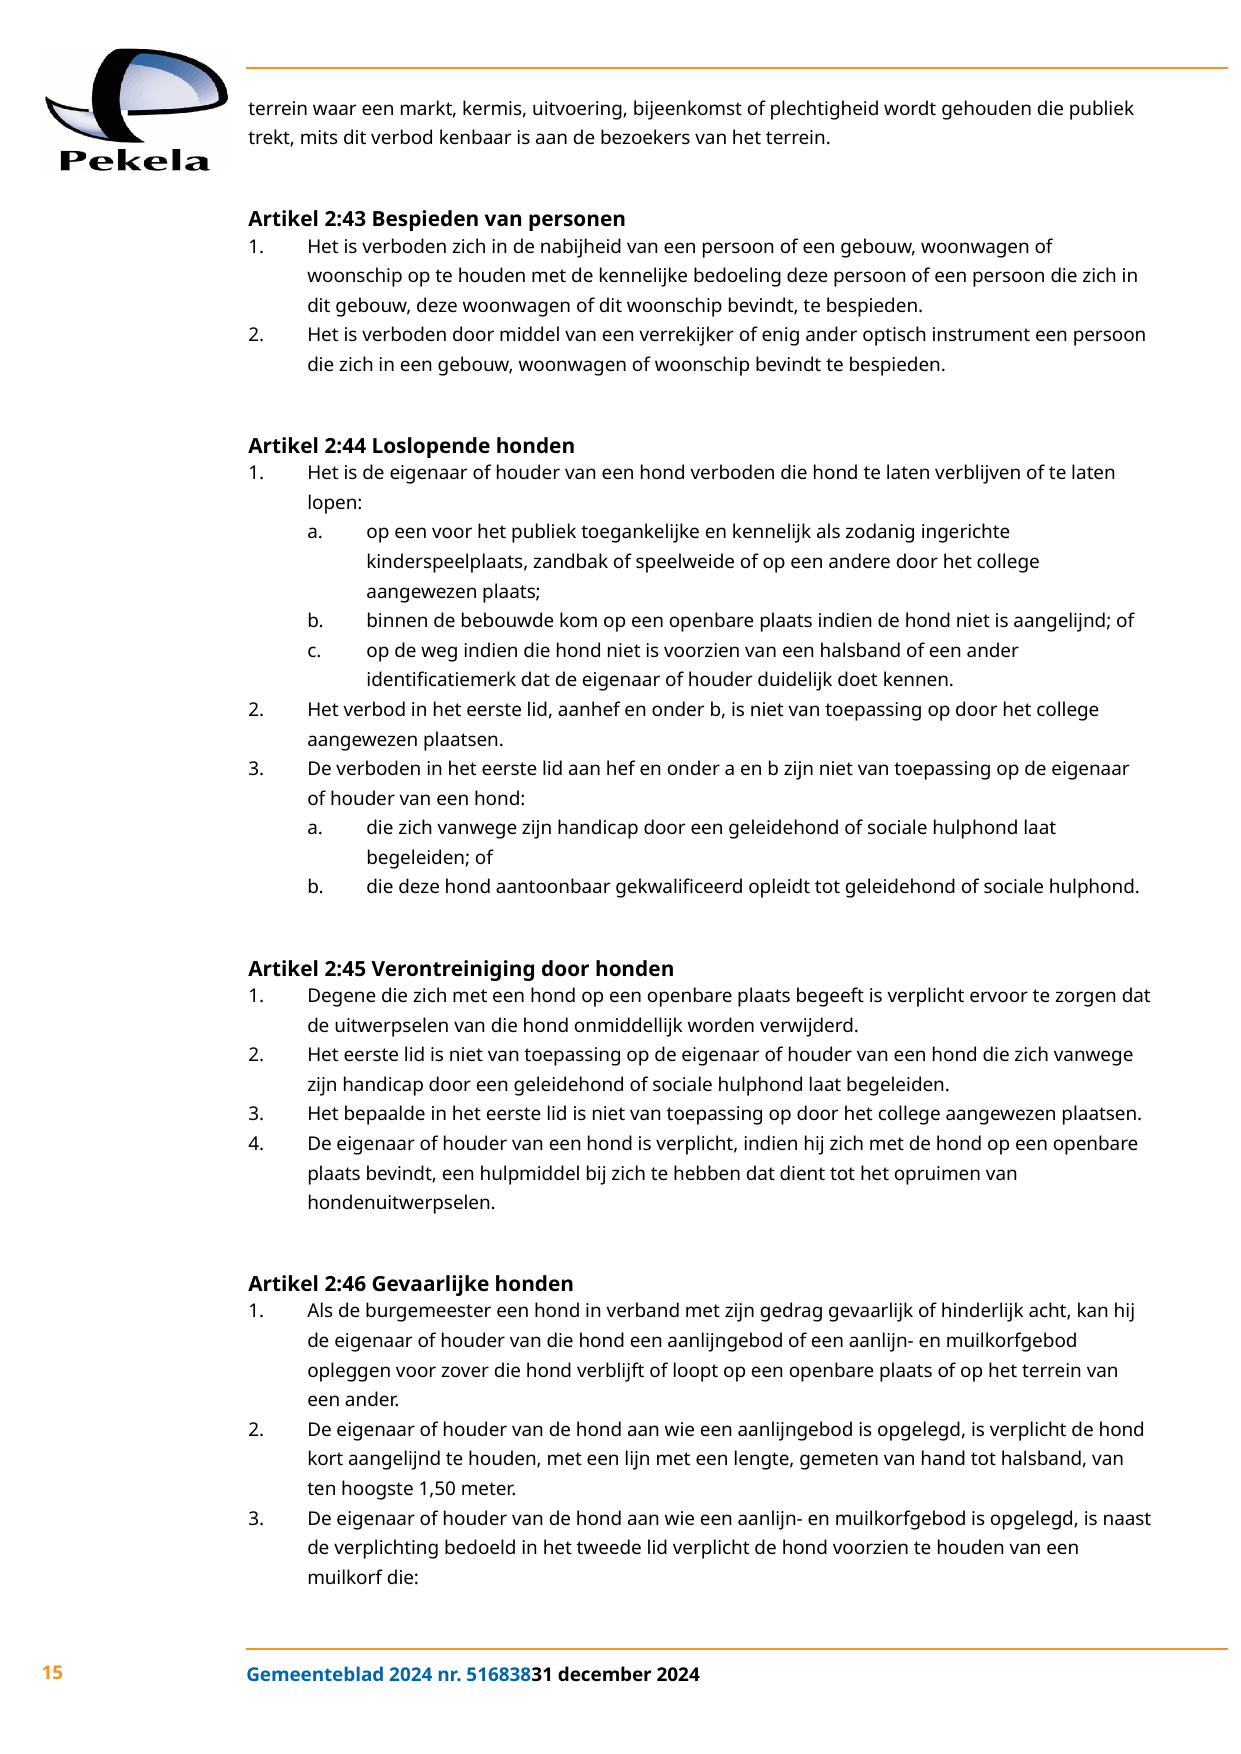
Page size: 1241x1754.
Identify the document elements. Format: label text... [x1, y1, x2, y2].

list Het eerste lid is niet van toepassing op de eigenaar of houder van een hond die zich vanwege zijn handicap door een geleidehond of sociale hulphond laat begeleiden. [248, 1041, 1152, 1097]
list Het verbod in het eerste lid, aanhef en onder b, is niet van toepassing op door het college aangewezen plaatsen. [248, 696, 1152, 752]
list De eigenaar of houder van een hond is verplicht, indien hij zich met de hond op een openbare plaats bevindt, een hulpmiddel bij zich te hebben dat dient tot het opruimen van hondenuitwerpselen. [248, 1130, 1152, 1215]
list die deze hond aantoonbaar gekwalificeerd opleidt tot geleidehond of sociale hulphond. [307, 874, 1152, 899]
list De eigenaar of houder van de hond aan wie een aanlijn- en muilkorfgebod is opgelegd, is naast de verplichting bedoeld in het tweede lid verplicht de hond voorzien te houden van een muilkorf die: [248, 1505, 1152, 1590]
list Het is de eigenaar of houder van een hond verboden die hond te laten verblijven of te laten lopen: [248, 459, 1152, 515]
text Artikel 2:44 Loslopende honden [248, 431, 1152, 459]
list De eigenaar of houder van de hond aan wie een aanlijngebod is opgelegd, is verplicht de hond kort aangelijnd te houden, met een lijn met een lengte, gemeten van hand tot halsband, van ten hoogste 1,50 meter. [248, 1416, 1152, 1501]
list Het is verboden door middel van een verrekijker of enig ander optisch instrument een persoon die zich in een gebouw, woonwagen of woonschip bevindt te bespieden. [248, 322, 1152, 377]
list binnen de bebouwde kom op een openbare plaats indien de hond niet is aangelijnd; of [307, 607, 1152, 633]
text Artikel 2:43 Bespieden van personen [248, 204, 1152, 233]
list op een voor het publiek toegankelijke en kennelijk als zodanig ingerichte kinderspeelplaats, zandbak of speelweide of op een andere door het college aangewezen plaats; [307, 519, 1152, 604]
text Artikel 2:45 Verontreiniging door honden [248, 954, 1152, 982]
list Het is verboden zich in de nabijheid van een persoon of een gebouw, woonwagen of woonschip op te houden met de kennelijke bedoeling deze persoon of een persoon die zich in dit gebouw, deze woonwagen of dit woonschip bevindt, te bespieden. [248, 233, 1152, 318]
text Artikel 2:46 Gevaarlijke honden [248, 1269, 1152, 1298]
list De verboden in het eerste lid aan hef en onder a en b zijn niet van toepassing op de eigenaar of houder van een hond: [248, 755, 1152, 811]
text terrein waar een markt, kermis, uitvoering, bijeenkomst of plechtigheid wordt gehouden die publiek trekt, mits dit verbod kenbaar is aan de bezoekers van het terrein. [248, 95, 1152, 150]
list Degene die zich met een hond op een openbare plaats begeeft is verplicht ervoor te zorgen dat de uitwerpselen van die hond onmiddellijk worden verwijderd. [248, 982, 1152, 1037]
list Het bepaalde in het eerste lid is niet van toepassing op door het college aangewezen plaatsen. [248, 1101, 1152, 1126]
list die zich vanwege zijn handicap door een geleidehond of sociale hulphond laat begeleiden; of [307, 814, 1152, 870]
picture [41, 47, 231, 172]
list Als de burgemeester een hond in verband met zijn gedrag gevaarlijk of hinderlijk acht, kan hij de eigenaar of houder van die hond een aanlijngebod of een aanlijn- en muilkorfgebod opleggen voor zover die hond verblijft of loopt op een openbare plaats of op het terrein van een ander. [248, 1298, 1152, 1412]
list op de weg indien die hond niet is voorzien van een halsband of een ander identificatiemerk dat de eigenaar of houder duidelijk doet kennen. [307, 637, 1152, 692]
